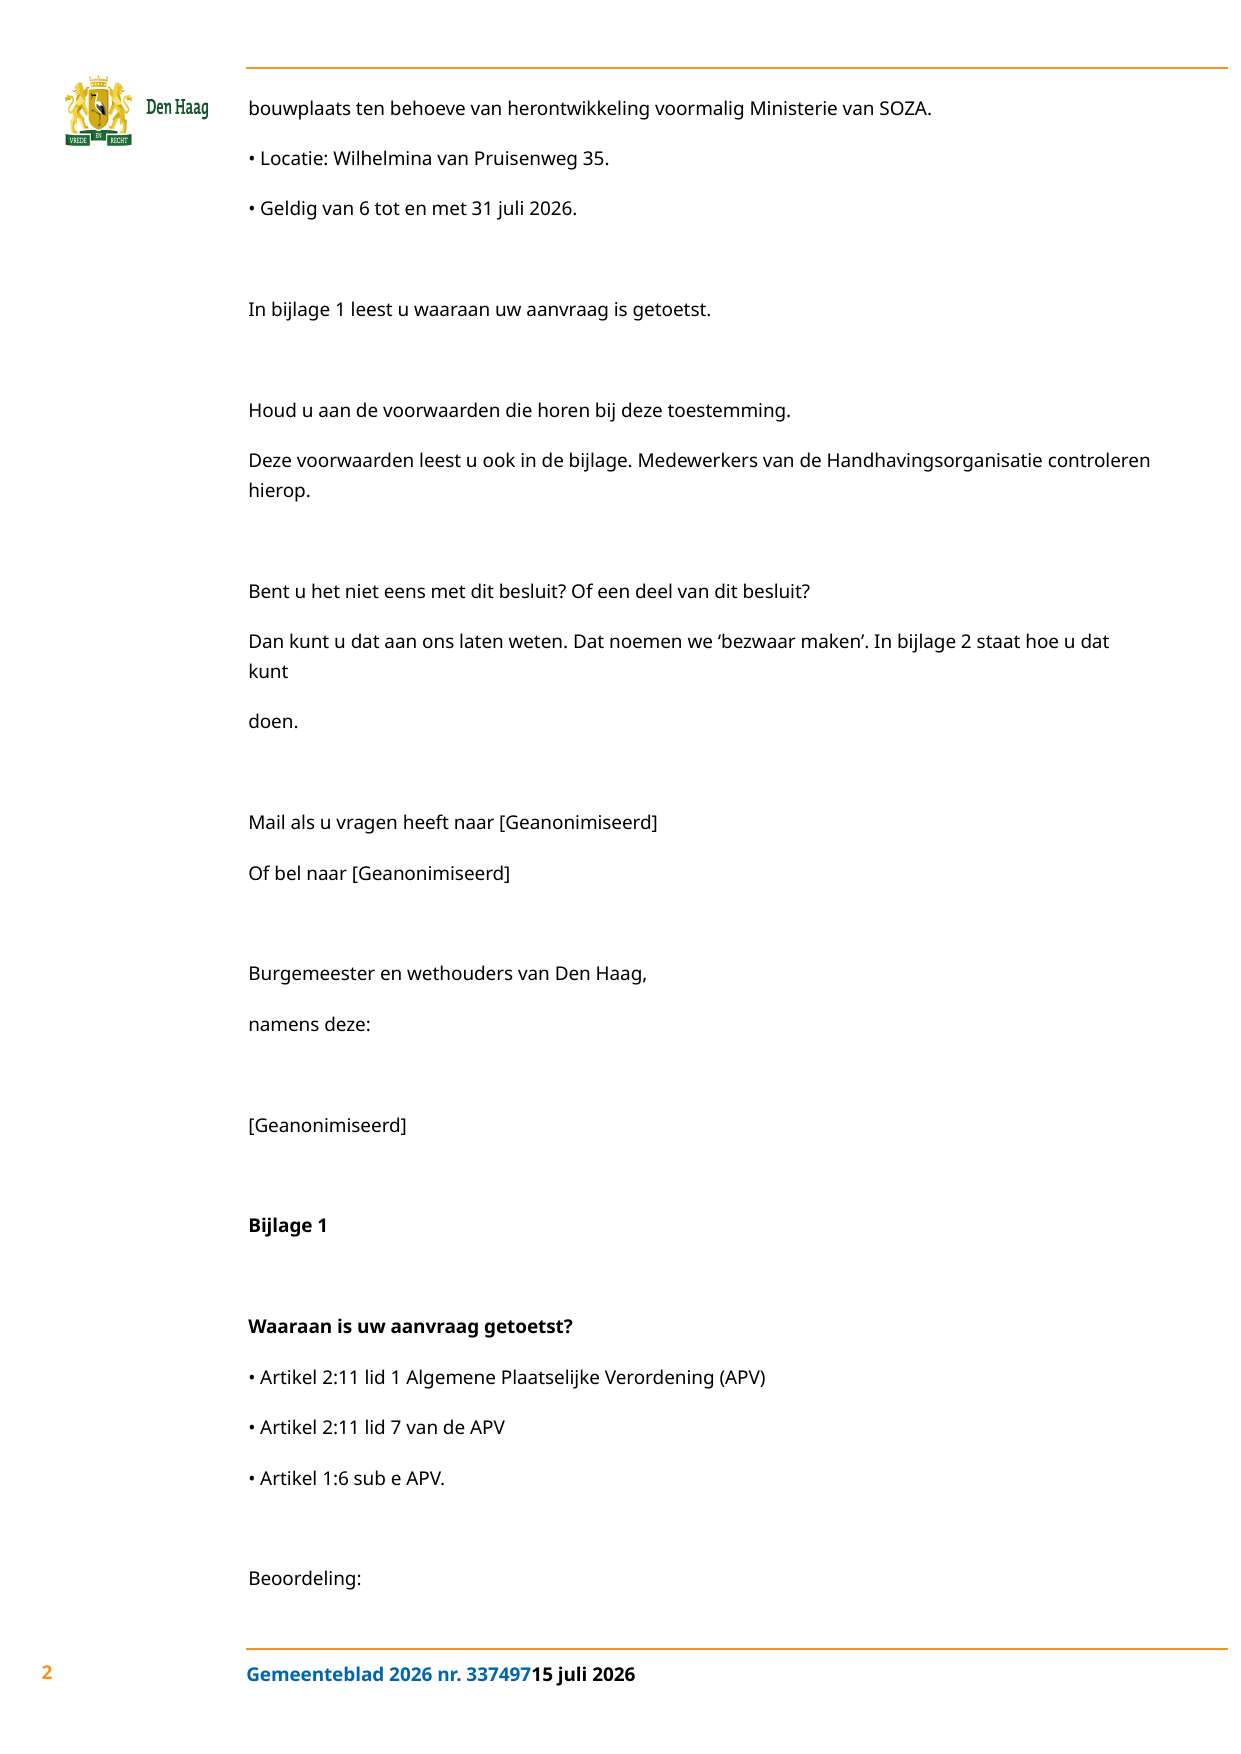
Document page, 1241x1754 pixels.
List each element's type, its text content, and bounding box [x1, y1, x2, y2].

text In bijlage 1 leest u waaraan uw aanvraag is getoetst. [248, 296, 1152, 322]
picture [41, 47, 231, 172]
text • Locatie: Wilhelmina van Pruisenweg 35. [248, 145, 1152, 171]
text namens deze: [248, 1011, 1152, 1037]
text Mail als u vragen heeft naar [Geanonimiseerd] [248, 809, 1152, 835]
text Bent u het niet eens met dit besluit? Of een deel van dit besluit? [248, 578, 1152, 604]
text Of bel naar [Geanonimiseerd] [248, 860, 1152, 886]
text bouwplaats ten behoeve van herontwikkeling voormalig Ministerie van SOZA. [248, 95, 1152, 121]
text • Artikel 1:6 sub e APV. [248, 1465, 1152, 1491]
text • Artikel 2:11 lid 7 van de APV [248, 1414, 1152, 1440]
text Beoordeling: [248, 1566, 1152, 1591]
text Dan kunt u dat aan ons laten weten. Dat noemen we ‘bezwaar maken’. In bijlage 2 staat hoe u dat kunt [248, 628, 1152, 684]
text Bijlage 1 [248, 1213, 1152, 1238]
text • Artikel 2:11 lid 1 Algemene Plaatselijke Verordening (APV) [248, 1364, 1152, 1390]
text • Geldig van 6 tot en met 31 juli 2026. [248, 196, 1152, 221]
text Houd u aan de voorwaarden die horen bij deze toestemming. [248, 397, 1152, 423]
text Waaraan is uw aanvraag getoetst? [248, 1313, 1152, 1339]
text Burgemeester en wethouders van Den Haag, [248, 961, 1152, 986]
text doen. [248, 708, 1152, 734]
text [Geanonimiseerd] [248, 1112, 1152, 1138]
text Deze voorwaarden leest u ook in de bijlage. Medewerkers van de Handhavingsorganisatie controleren hierop. [248, 448, 1152, 503]
